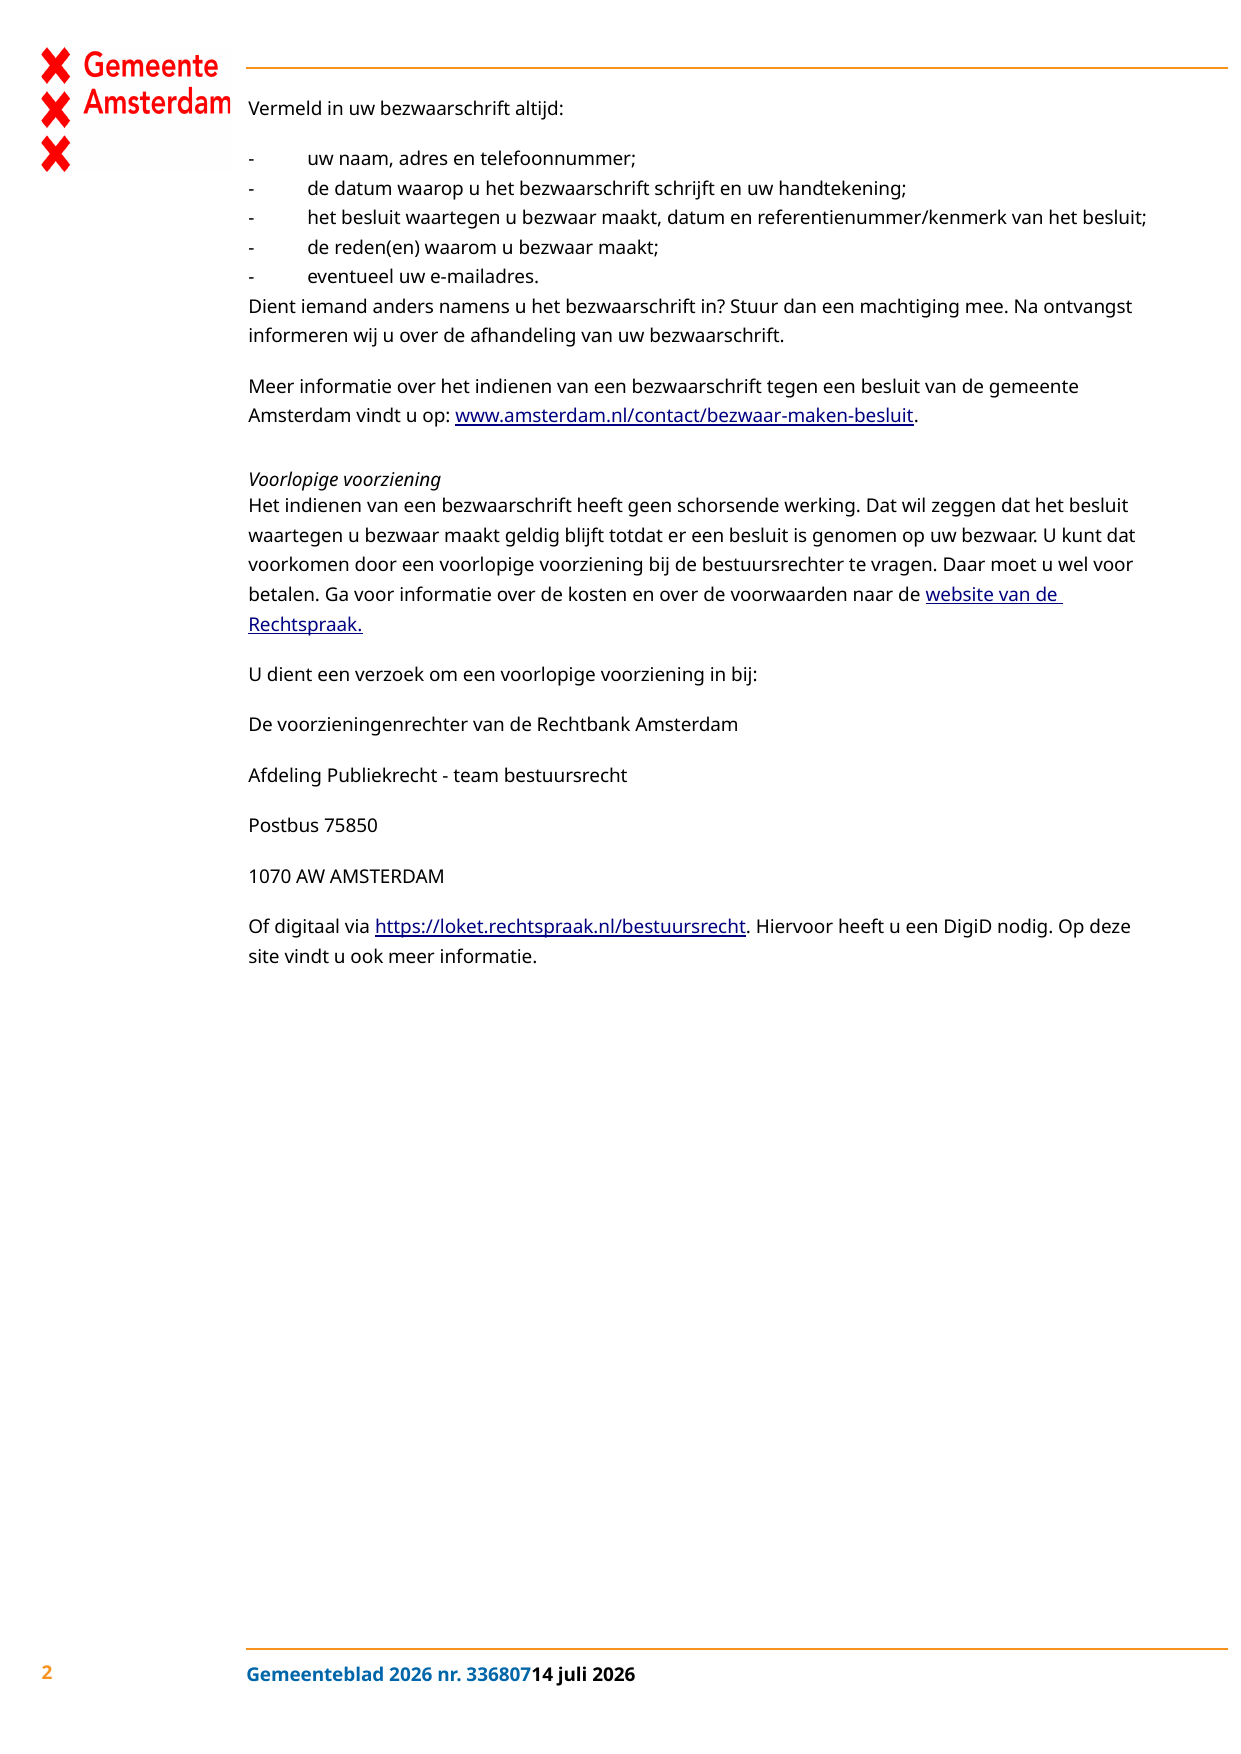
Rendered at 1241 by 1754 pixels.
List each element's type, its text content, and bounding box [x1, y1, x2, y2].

list het besluit waartegen u bezwaar maakt, datum en referentienummer/kenmerk van het besluit; [248, 204, 1152, 230]
list de datum waarop u het bezwaarschrift schrijft en uw handtekening; [248, 175, 1152, 201]
text 1070 AW AMSTERDAM [248, 863, 1152, 888]
text Meer informatie over het indienen van een bezwaarschrift tegen een besluit van de gemeente Amsterdam vindt u op: www.amsterdam.nl/contact/bezwaar-maken-besluit. [248, 373, 1152, 428]
text Of digitaal via https://loket.rechtspraak.nl/bestuursrecht. Hiervoor heeft u een DigiD nodig. Op deze site vindt u ook meer informatie. [248, 913, 1152, 968]
text Dient iemand anders namens u het bezwaarschrift in? Stuur dan een machtiging mee. Na ontvangst informeren wij u over de afhandeling van uw bezwaarschrift. [248, 293, 1152, 348]
text Voorlopige voorziening [248, 467, 1152, 492]
list eventueel uw e-mailadres. [248, 263, 1152, 289]
text Postbus 75850 [248, 812, 1152, 838]
list de reden(en) waarom u bezwaar maakt; [248, 234, 1152, 260]
text Afdeling Publiekrecht - team bestuursrecht [248, 762, 1152, 788]
list uw naam, adres en telefoonnummer; [248, 145, 1152, 171]
text Vermeld in uw bezwaarschrift altijd: [248, 95, 1152, 121]
text U dient een verzoek om een voorlopige voorziening in bij: [248, 661, 1152, 687]
picture [41, 47, 231, 172]
text Het indienen van een bezwaarschrift heeft geen schorsende werking. Dat wil zeggen dat het besluit waartegen u bezwaar maakt geldig blijft totdat er een besluit is genomen op uw bezwaar. U kunt dat voorkomen door een voorlopige voorziening bij de bestuursrechter te vragen. Daar moet u wel voor betalen. Ga voor informatie over de kosten en over de voorwaarden naar de website van de Rechtspraak. [248, 492, 1152, 636]
text De voorzieningenrechter van de Rechtbank Amsterdam [248, 712, 1152, 737]
